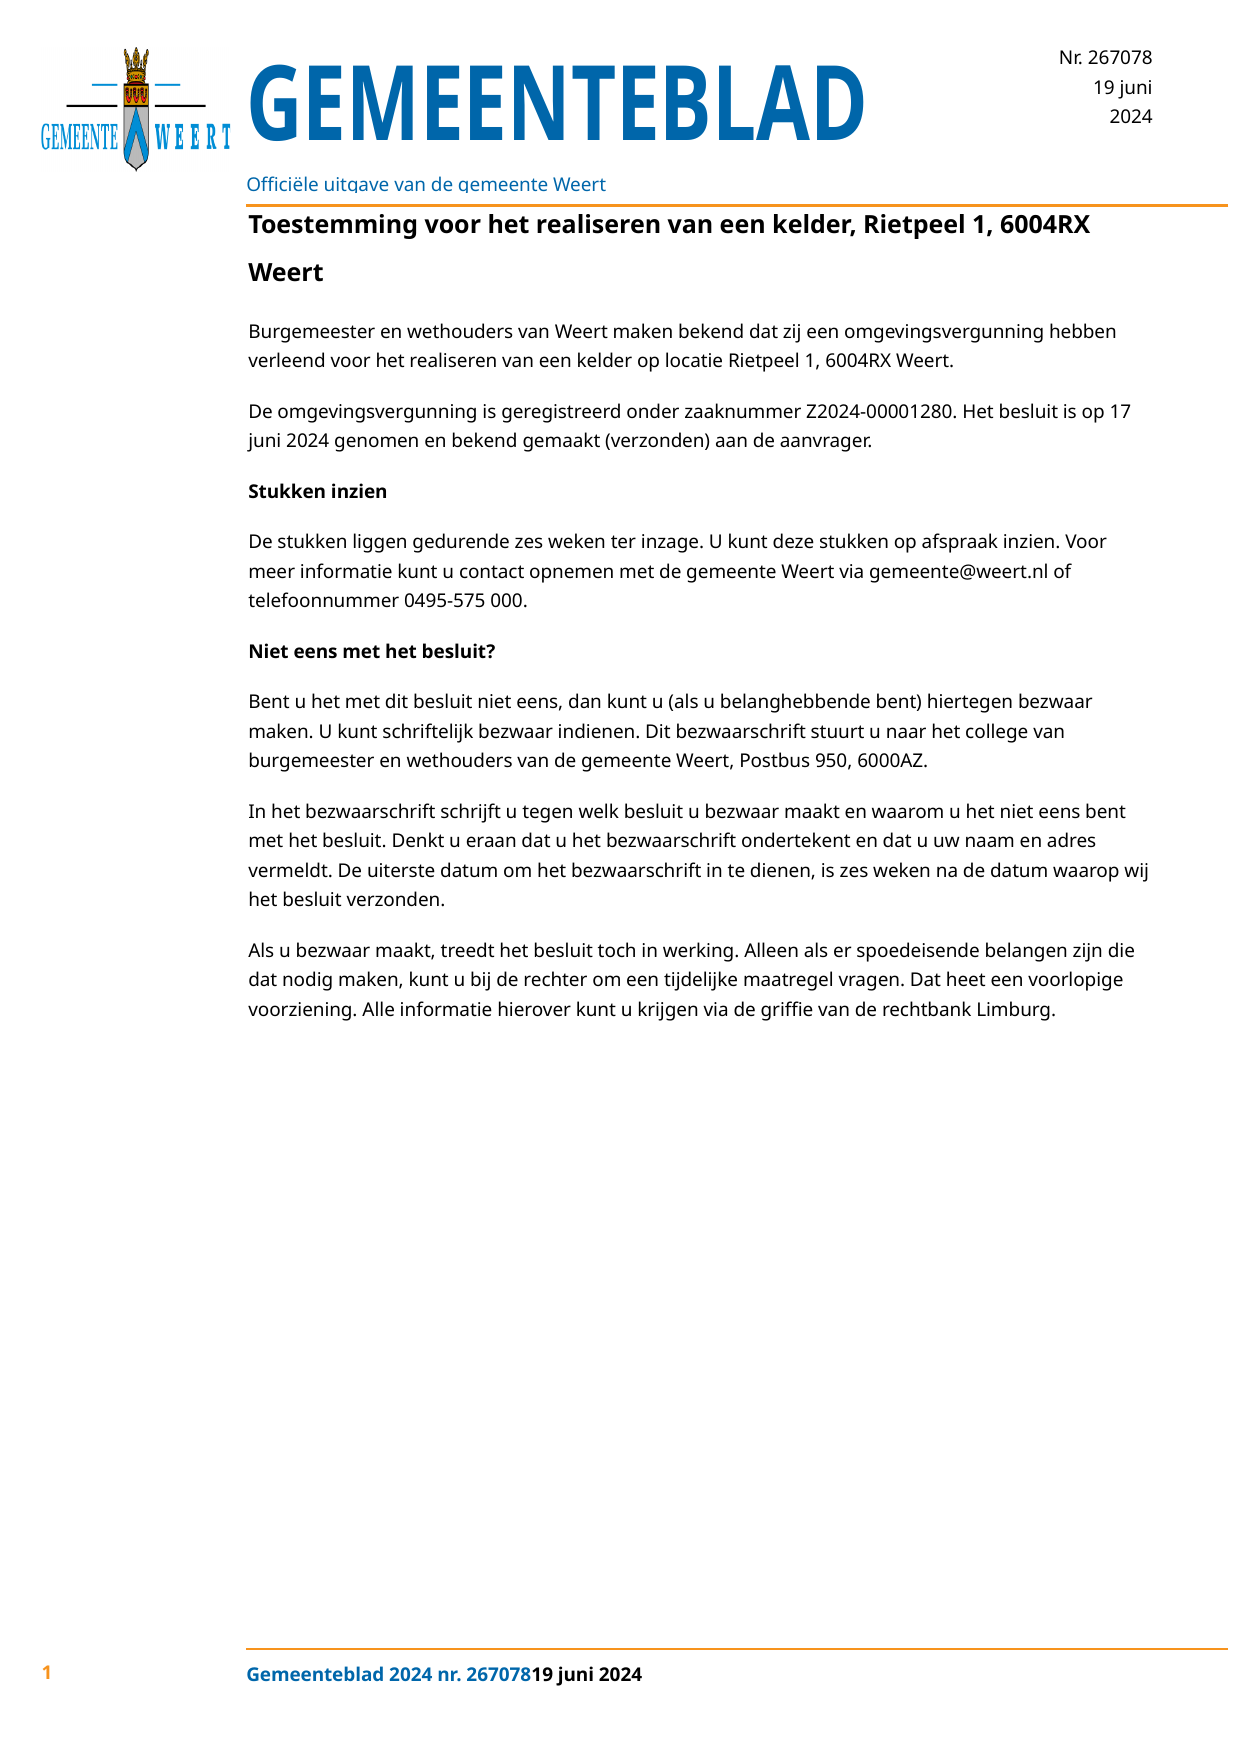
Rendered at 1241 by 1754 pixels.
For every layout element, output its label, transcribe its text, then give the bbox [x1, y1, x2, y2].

text Als u bezwaar maakt, treedt het besluit toch in werking. Alleen als er spoedeisende belangen zijn die dat nodig maken, kunt u bij de rechter om een tijdelijke maatregel vragen. Dat heet een voorlopige voorziening. Alle informatie hierover kunt u krijgen via de griffie van de rechtbank Limburg. [248, 937, 1152, 1022]
text Bent u het met dit besluit niet eens, dan kunt u (als u belanghebbende bent) hiertegen bezwaar maken. U kunt schriftelijk bezwaar indienen. Dit bezwaarschrift stuurt u naar het college van burgemeester en wethouders van de gemeente Weert, Postbus 950, 6000AZ. [248, 688, 1152, 773]
text Niet eens met het besluit? [248, 638, 1152, 664]
text In het bezwaarschrift schrijft u tegen welk besluit u bezwaar maakt en waarom u het niet eens bent met het besluit. Denkt u eraan dat u het bezwaarschrift ondertekent en dat u uw naam en adres vermeldt. De uiterste datum om het bezwaarschrift in te dienen, is zes weken na de datum waarop wij het besluit verzonden. [248, 798, 1152, 912]
text De stukken liggen gedurende zes weken ter inzage. U kunt deze stukken op afspraak inzien. Voor meer informatie kunt u contact opnemen met de gemeente Weert via gemeente@weert.nl of telefoonnummer 0495-575 000. [248, 528, 1152, 613]
text Stukken inzien [248, 478, 1152, 504]
picture [41, 47, 231, 172]
text De omgevingsvergunning is geregistreerd onder zaaknummer Z2024-00001280. Het besluit is op 17 juni 2024 genomen en bekend gemaakt (verzonden) aan de aanvrager. [248, 398, 1152, 453]
text Burgemeester en wethouders van Weert maken bekend dat zij een omgevingsvergunning hebben verleend voor het realiseren van een kelder op locatie Rietpeel 1, 6004RX Weert. [248, 318, 1152, 373]
text Toestemming voor het realiseren van een kelder, Rietpeel 1, 6004RX Weert [248, 207, 1152, 288]
